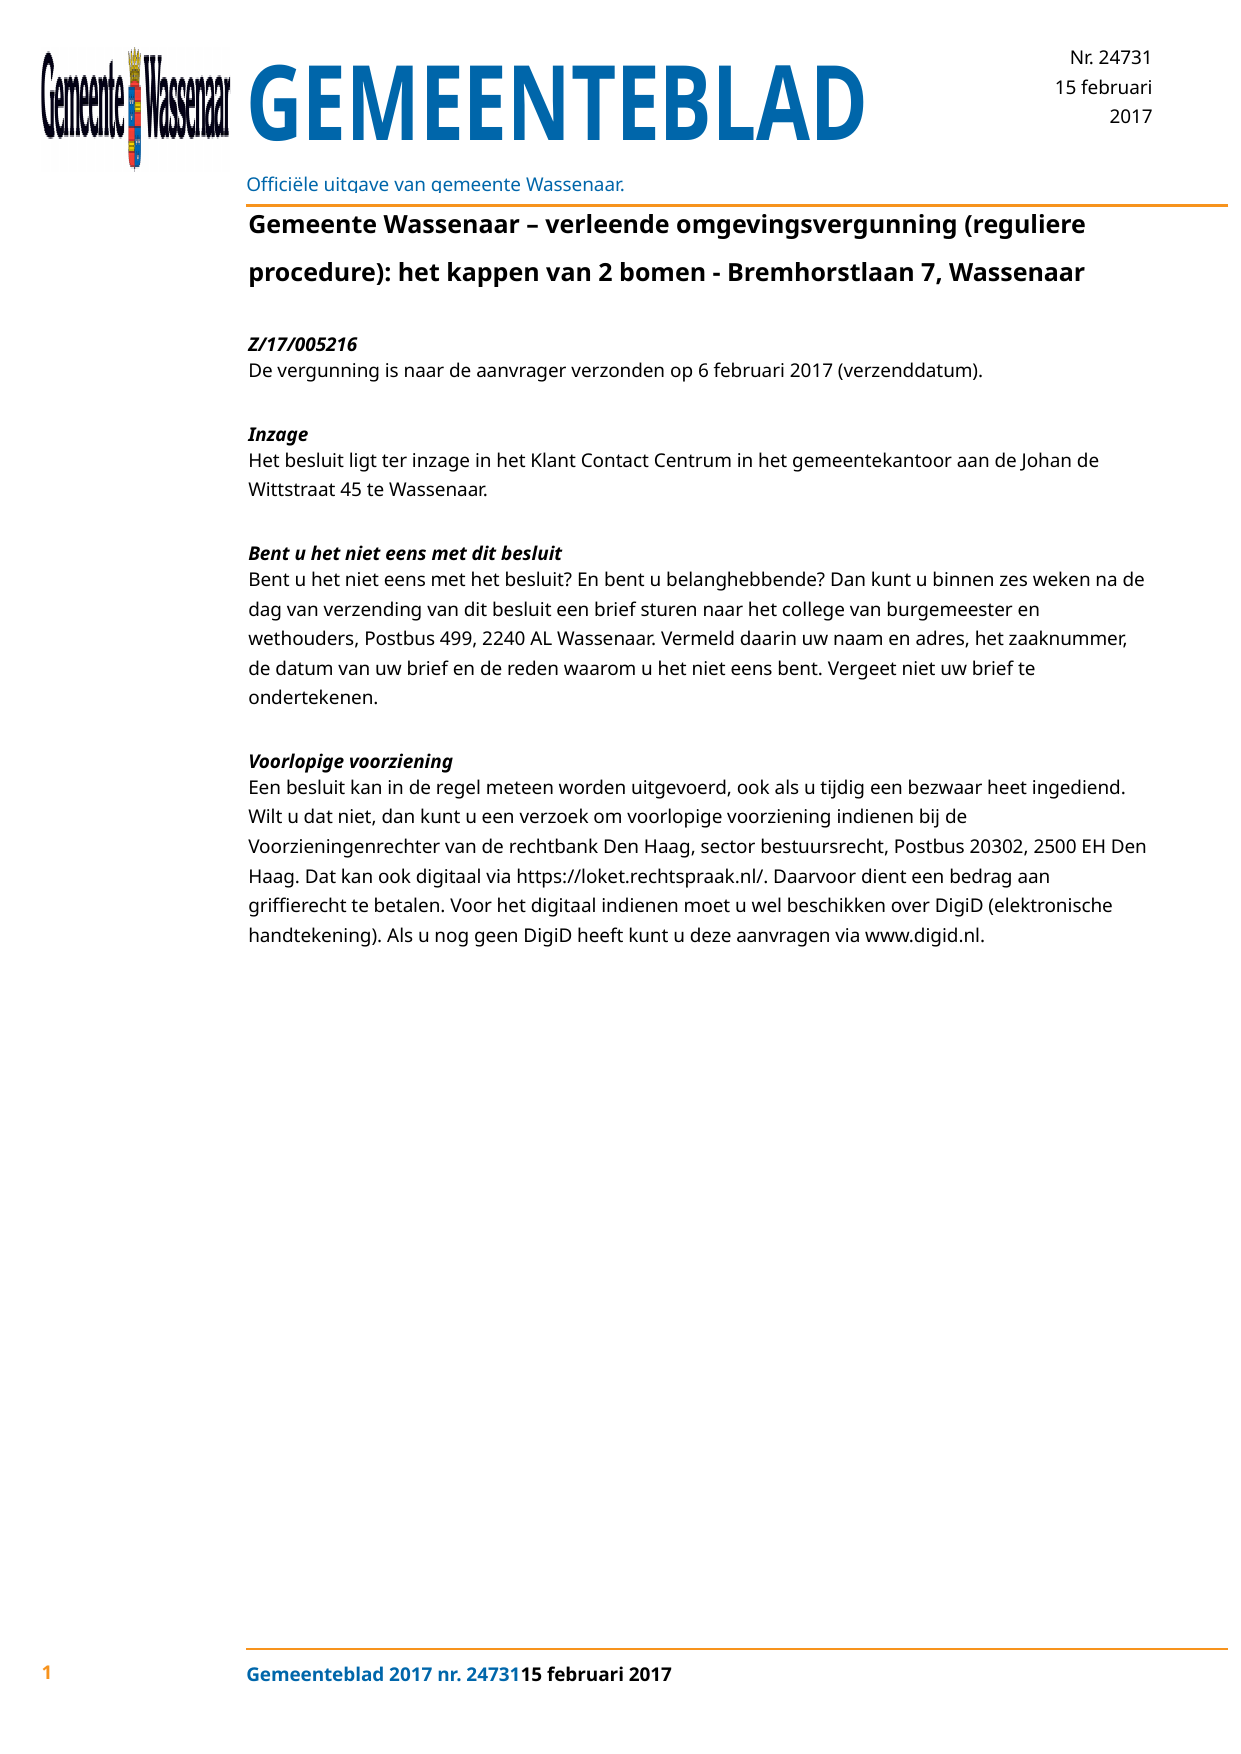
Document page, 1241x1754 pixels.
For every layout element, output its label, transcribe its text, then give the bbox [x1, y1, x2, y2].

text Voorlopige voorziening [248, 748, 1152, 774]
text Het besluit ligt ter inzage in het Klant Contact Centrum in het gemeentekantoor aan de Johan de Wittstraat 45 te Wassenaar. [248, 447, 1152, 502]
text Gemeente Wassenaar – verleende omgevingsvergunning (reguliere procedure): het kappen van 2 bomen - Bremhorstlaan 7, Wassenaar [248, 207, 1152, 288]
text Inzage [248, 421, 1152, 447]
text Een besluit kan in de regel meteen worden uitgevoerd, ook als u tijdig een bezwaar heet ingediend. Wilt u dat niet, dan kunt u een verzoek om voorlopige voorziening indienen bij de Voorzieningenrechter van de rechtbank Den Haag, sector bestuursrecht, Postbus 20302, 2500 EH Den Haag. Dat kan ook digitaal via https://loket.rechtspraak.nl/. Daarvoor dient een bedrag aan griffierecht te betalen. Voor het digitaal indienen moet u wel beschikken over DigiD (elektronische handtekening). Als u nog geen DigiD heeft kunt u deze aanvragen via www.digid.nl. [248, 774, 1152, 948]
picture [41, 47, 231, 172]
text Bent u het niet eens met dit besluit [248, 540, 1152, 566]
text De vergunning is naar de aanvrager verzonden op 6 februari 2017 (verzenddatum). [248, 357, 1152, 383]
text Z/17/005216 [248, 331, 1152, 357]
text Bent u het niet eens met het besluit? En bent u belanghebbende? Dan kunt u binnen zes weken na de dag van verzending van dit besluit een brief sturen naar het college van burgemeester en wethouders, Postbus 499, 2240 AL Wassenaar. Vermeld daarin uw naam en adres, het zaaknummer, de datum van uw brief en de reden waarom u het niet eens bent. Vergeet niet uw brief te ondertekenen. [248, 566, 1152, 710]
